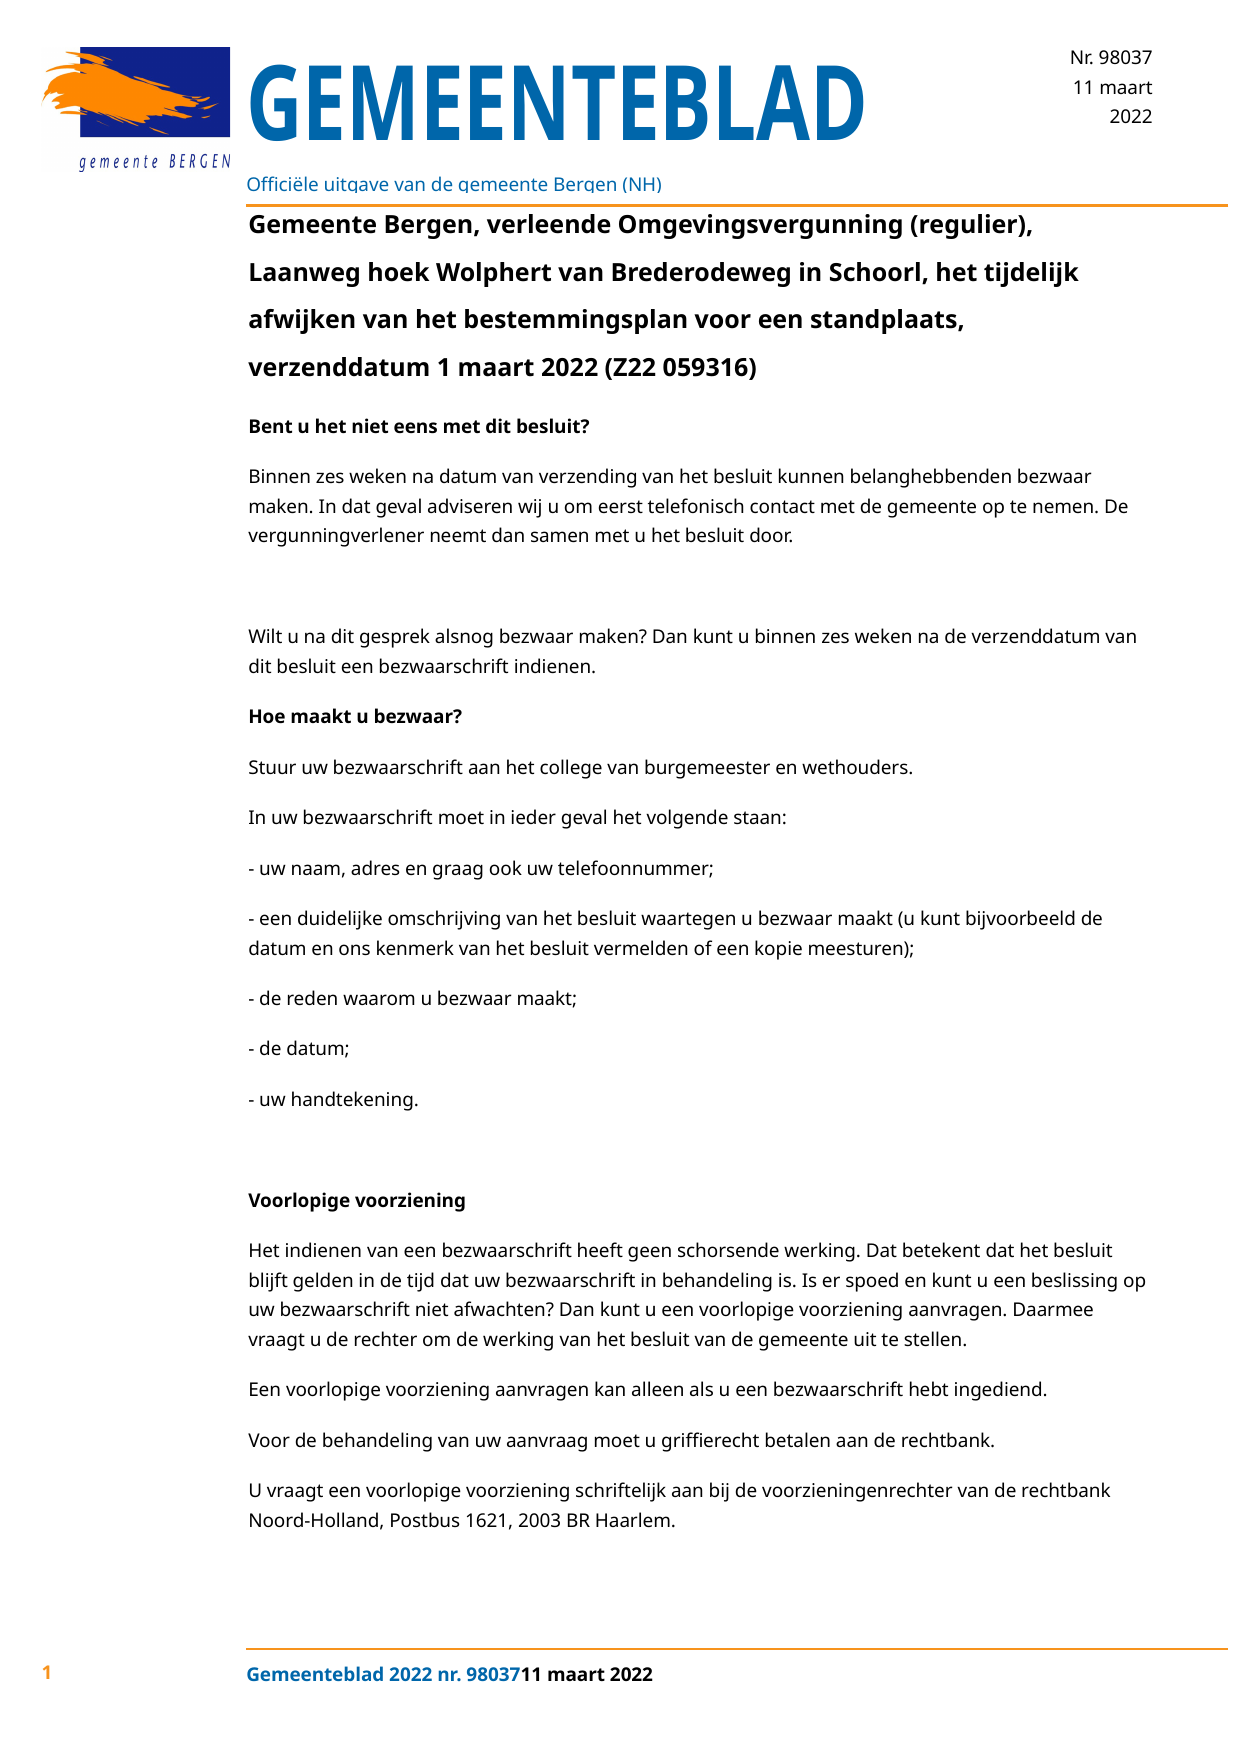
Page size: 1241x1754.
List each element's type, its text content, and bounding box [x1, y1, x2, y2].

picture [41, 47, 231, 172]
text Voor de behandeling van uw aanvraag moet u griffierecht betalen aan de rechtbank. [248, 1427, 1152, 1453]
text Binnen zes weken na datum van verzending van het besluit kunnen belanghebbenden bezwaar maken. In dat geval adviseren wij u om eerst telefonisch contact met de gemeente op te nemen. De vergunningverlener neemt dan samen met u het besluit door. [248, 463, 1152, 548]
text Gemeente Bergen, verleende Omgevingsvergunning (regulier), Laanweg hoek Wolphert van Brederodeweg in Schoorl, het tijdelijk afwijken van het bestemmingsplan voor een standplaats, verzenddatum 1 maart 2022 (Z22 059316) [248, 207, 1152, 384]
text Wilt u na dit gesprek alsnog bezwaar maken? Dan kunt u binnen zes weken na de verzenddatum van dit besluit een bezwaarschrift indienen. [248, 623, 1152, 679]
text Een voorlopige voorziening aanvragen kan alleen als u een bezwaarschrift hebt ingediend. [248, 1376, 1152, 1402]
text - de reden waarom u bezwaar maakt; [248, 985, 1152, 1011]
text U vraagt een voorlopige voorziening schriftelijk aan bij de voorzieningenrechter van de rechtbank Noord-Holland, Postbus 1621, 2003 BR Haarlem. [248, 1477, 1152, 1533]
text In uw bezwaarschrift moet in ieder geval het volgende staan: [248, 804, 1152, 830]
text Stuur uw bezwaarschrift aan het college van burgemeester en wethouders. [248, 754, 1152, 780]
text - uw naam, adres en graag ook uw telefoonnummer; [248, 855, 1152, 881]
text - een duidelijke omschrijving van het besluit waartegen u bezwaar maakt (u kunt bijvoorbeeld de datum en ons kenmerk van het besluit vermelden of een kopie meesturen); [248, 905, 1152, 961]
text - uw handtekening. [248, 1086, 1152, 1112]
text Het indienen van een bezwaarschrift heeft geen schorsende werking. Dat betekent dat het besluit blijft gelden in de tijd dat uw bezwaarschrift in behandeling is. Is er spoed en kunt u een beslissing op uw bezwaarschrift niet afwachten? Dan kunt u een voorlopige voorziening aanvragen. Daarmee vraagt u de rechter om de werking van het besluit van de gemeente uit te stellen. [248, 1237, 1152, 1352]
text Voorlopige voorziening [248, 1187, 1152, 1213]
text Hoe maakt u bezwaar? [248, 703, 1152, 729]
text Bent u het niet eens met dit besluit? [248, 413, 1152, 439]
text - de datum; [248, 1036, 1152, 1061]
